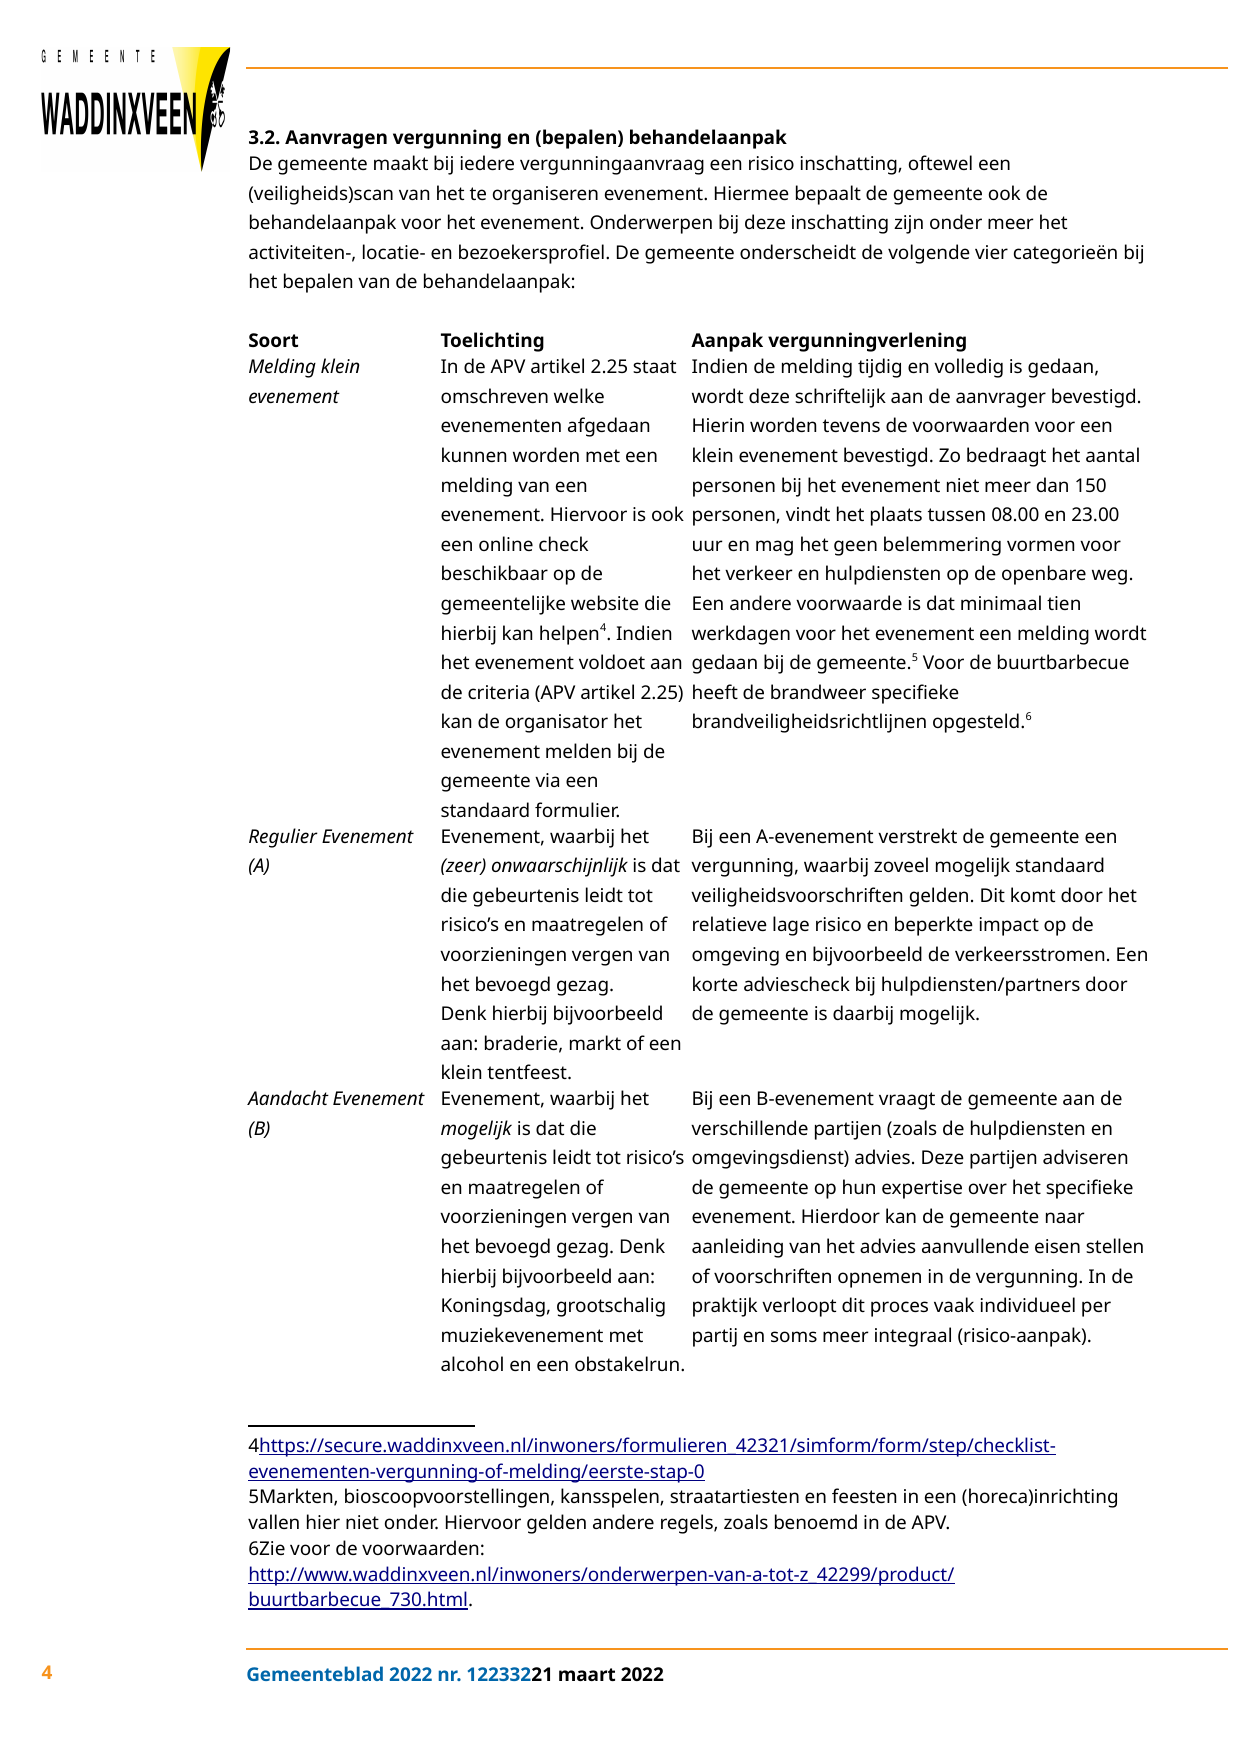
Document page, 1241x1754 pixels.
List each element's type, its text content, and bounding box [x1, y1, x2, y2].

table_header Toelichting [440, 328, 691, 353]
table_cell Bij een B-evenement vraagt de gemeente aan de verschillende partijen (zoals de hulpdiensten en omgevingsdienst) advies. Deze partijen adviseren de gemeente op hun expertise over het specifieke evenement. Hierdoor kan de gemeente naar aanleiding van het advies aanvullende eisen stellen of voorschriften opnemen in de vergunning. In de praktijk verloopt dit proces vaak individueel per partij en soms meer integraal (risico-aanpak). [691, 1085, 1152, 1377]
text De gemeente maakt bij iedere vergunningaanvraag een risico inschatting, oftewel een (veiligheids)scan van het te organiseren evenement. Hiermee bepaalt de gemeente ook de behandelaanpak voor het evenement. Onderwerpen bij deze inschatting zijn onder meer het activiteiten-, locatie- en bezoekersprofiel. De gemeente onderscheidt de volgende vier categorieën bij het bepalen van de behandelaanpak: [248, 150, 1152, 294]
table_cell Regulier Evenement (A) [248, 823, 440, 1085]
table_cell In de APV artikel 2.25 staat omschreven welke evenementen afgedaan kunnen worden met een melding van een evenement. Hiervoor is ook een online check beschikbaar op de gemeentelijke website die hierbij kan helpen. Indien het evenement voldoet aan de criteria (APV artikel 2.25) kan de organisator het evenement melden bij de gemeente via een standaard formulier. [440, 354, 691, 823]
table_cell Aandacht Evenement (B) [248, 1085, 440, 1377]
table_header Soort [248, 328, 440, 353]
table_cell Evenement, waarbij het (zeer) onwaarschijnlijk is dat die gebeurtenis leidt tot risico’s en maatregelen of voorzieningen vergen van het bevoegd gezag. Denk hierbij bijvoorbeeld aan: braderie, markt of een klein tentfeest. [440, 823, 691, 1085]
table_header Aanpak vergunningverlening [691, 328, 1152, 353]
text 3.2. Aanvragen vergunning en (bepalen) behandelaanpak [248, 124, 1152, 150]
table_cell Melding klein evenement [248, 354, 440, 823]
table_cell Evenement, waarbij het mogelijk is dat die gebeurtenis leidt tot risico’s en maatregelen of voorzieningen vergen van het bevoegd gezag. Denk hierbij bijvoorbeeld aan: Koningsdag, grootschalig muziekevenement met alcohol en een obstakelrun. [440, 1085, 691, 1377]
picture [41, 47, 231, 172]
table_cell Bij een A-evenement verstrekt de gemeente een vergunning, waarbij zoveel mogelijk standaard veiligheidsvoorschriften gelden. Dit komt door het relatieve lage risico en beperkte impact op de omgeving en bijvoorbeeld de verkeersstromen. Een korte adviescheck bij hulpdiensten/partners door de gemeente is daarbij mogelijk. [691, 823, 1152, 1085]
table_cell Indien de melding tijdig en volledig is gedaan, wordt deze schriftelijk aan de aanvrager bevestigd. Hierin worden tevens de voorwaarden voor een klein evenement bevestigd. Zo bedraagt het aantal personen bij het evenement niet meer dan 150 personen, vindt het plaats tussen 08.00 en 23.00 uur en mag het geen belemmering vormen voor het verkeer en hulpdiensten op de openbare weg. Een andere voorwaarde is dat minimaal tien werkdagen voor het evenement een melding wordt gedaan bij de gemeente. Voor de buurtbarbecue heeft de brandweer specifieke brandveiligheidsrichtlijnen opgesteld. [691, 354, 1152, 823]
